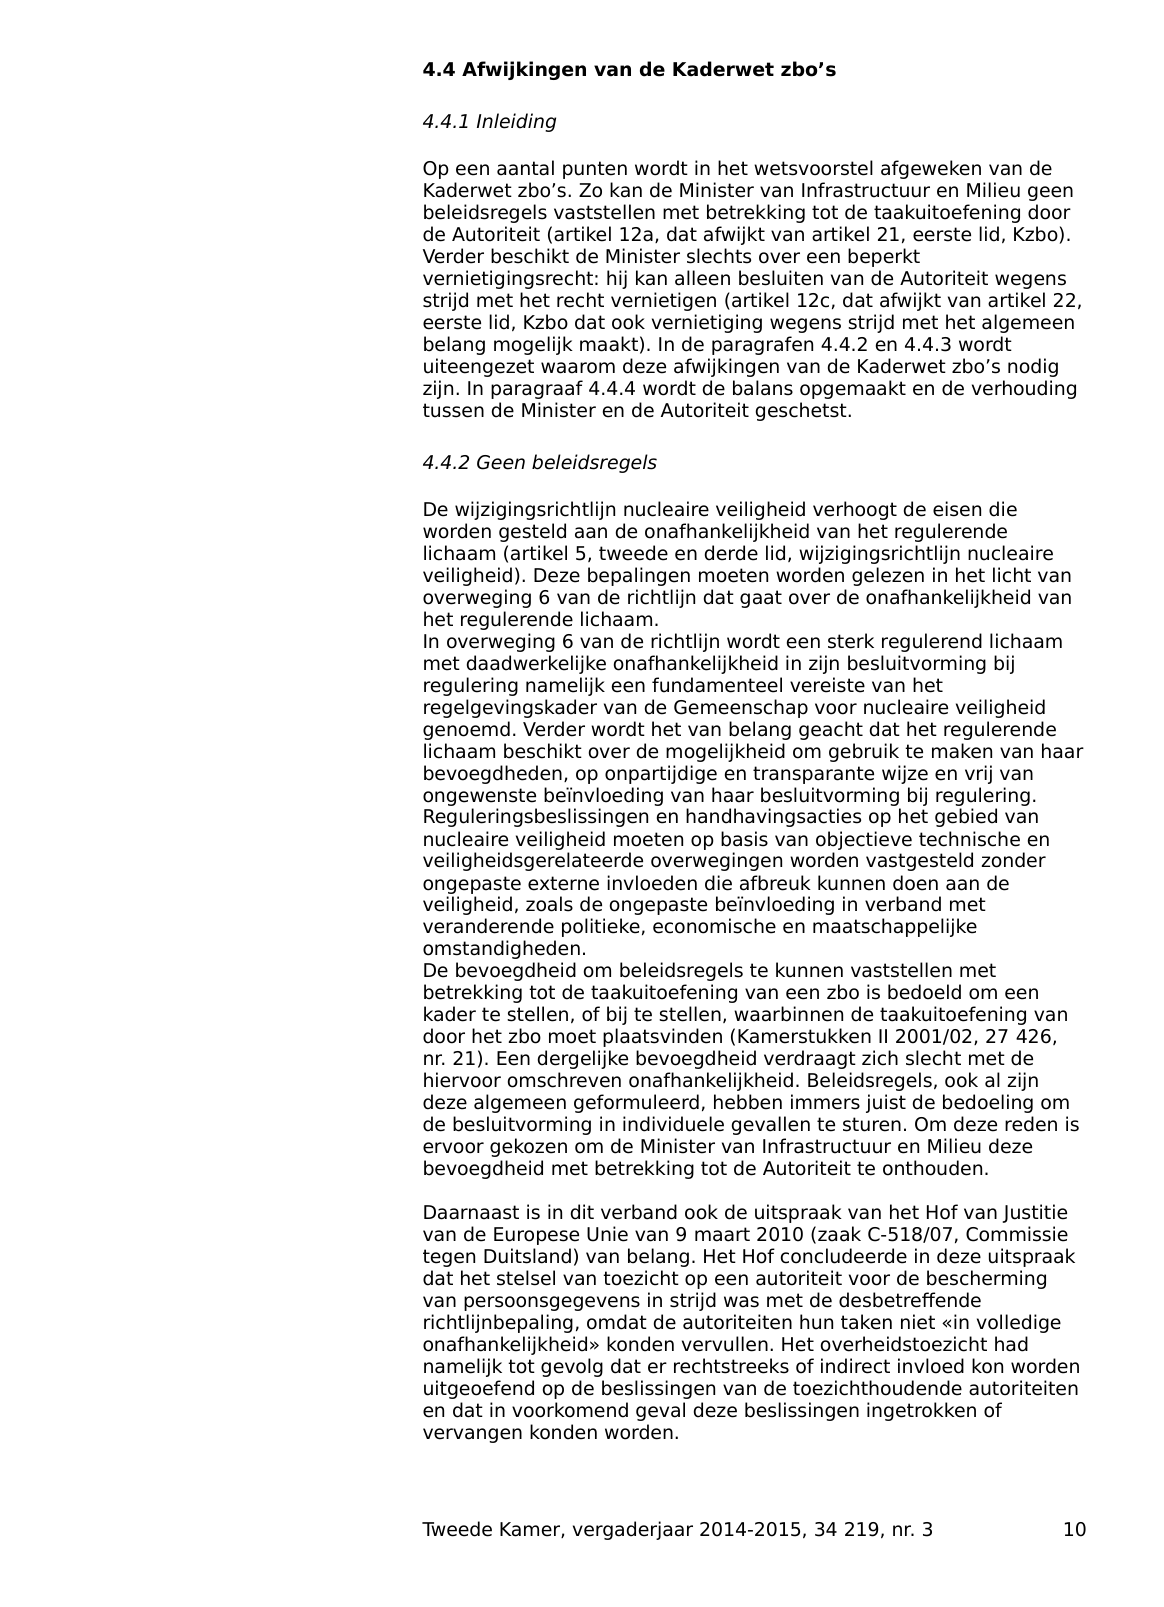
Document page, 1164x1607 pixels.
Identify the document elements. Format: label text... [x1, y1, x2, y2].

text In overweging 6 van de richtlijn wordt een sterk regulerend lichaam met daadwerkelijke onafhankelijkheid in zijn besluitvorming bij regulering namelijk een fundamenteel vereiste van het regelgevingskader van de Gemeenschap voor nucleaire veiligheid genoemd. Verder wordt het van belang geacht dat het regulerende lichaam beschikt over de mogelijkheid om gebruik te maken van haar bevoegdheden, op onpartijdige en transparante wijze en vrij van ongewenste beïnvloeding van haar besluitvorming bij regulering. Reguleringsbeslissingen en handhavingsacties op het gebied van nucleaire veiligheid moeten op basis van objectieve technische en veiligheidsgerelateerde overwegingen worden vastgesteld zonder ongepaste externe invloeden die afbreuk kunnen doen aan de veiligheid, zoals de ongepaste beïnvloeding in verband met veranderende politieke, economische en maatschappelijke omstandigheden. [422, 631, 1087, 960]
subtitle 4.4.2 Geen beleidsregels [422, 452, 1087, 474]
text De bevoegdheid om beleidsregels te kunnen vaststellen met betrekking tot de taakuitoefening van een zbo is bedoeld om een kader te stellen, of bij te stellen, waarbinnen de taakuitoefening van door het zbo moet plaatsvinden (Kamerstukken II 2001/02, 27 426, nr. 21). Een dergelijke bevoegdheid verdraagt zich slecht met de hiervoor omschreven onafhankelijkheid. Beleidsregels, ook al zijn deze algemeen geformuleerd, hebben immers juist de bedoeling om de besluitvorming in individuele gevallen te sturen. Om deze reden is ervoor gekozen om de Minister van Infrastructuur en Milieu deze bevoegdheid met betrekking tot de Autoriteit te onthouden. [422, 960, 1087, 1180]
text Daarnaast is in dit verband ook de uitspraak van het Hof van Justitie van de Europese Unie van 9 maart 2010 (zaak C-518/07, Commissie tegen Duitsland) van belang. Het Hof concludeerde in deze uitspraak dat het stelsel van toezicht op een autoriteit voor de bescherming van persoonsgegevens in strijd was met de desbetreffende richtlijnbepaling, omdat de autoriteiten hun taken niet «in volledige onafhankelijkheid» konden vervullen. Het overheidstoezicht had namelijk tot gevolg dat er rechtstreeks of indirect invloed kon worden uitgeoefend op de beslissingen van de toezichthoudende autoriteiten en dat in voorkomend geval deze beslissingen ingetrokken of vervangen konden worden. [422, 1202, 1087, 1444]
subtitle 4.4 Afwijkingen van de Kaderwet zbo’s [422, 59, 1087, 81]
text Op een aantal punten wordt in het wetsvoorstel afgeweken van de Kaderwet zbo’s. Zo kan de Minister van Infrastructuur en Milieu geen beleidsregels vaststellen met betrekking tot de taakuitoefening door de Autoriteit (artikel 12a, dat afwijkt van artikel 21, eerste lid, Kzbo). Verder beschikt de Minister slechts over een beperkt vernietigingsrecht: hij kan alleen besluiten van de Autoriteit wegens strijd met het recht vernietigen (artikel 12c, dat afwijkt van artikel 22, eerste lid, Kzbo dat ook vernietiging wegens strijd met het algemeen belang mogelijk maakt). In de paragrafen 4.4.2 en 4.4.3 wordt uiteengezet waarom deze afwijkingen van de Kaderwet zbo’s nodig zijn. In paragraaf 4.4.4 wordt de balans opgemaakt en de verhouding tussen de Minister en de Autoriteit geschetst. [422, 158, 1087, 422]
subtitle 4.4.1 Inleiding [422, 111, 1087, 133]
text De wijzigingsrichtlijn nucleaire veiligheid verhoogt de eisen die worden gesteld aan de onafhankelijkheid van het regulerende lichaam (artikel 5, tweede en derde lid, wijzigingsrichtlijn nucleaire veiligheid). Deze bepalingen moeten worden gelezen in het licht van overweging 6 van de richtlijn dat gaat over de onafhankelijkheid van het regulerende lichaam. [422, 499, 1087, 631]
